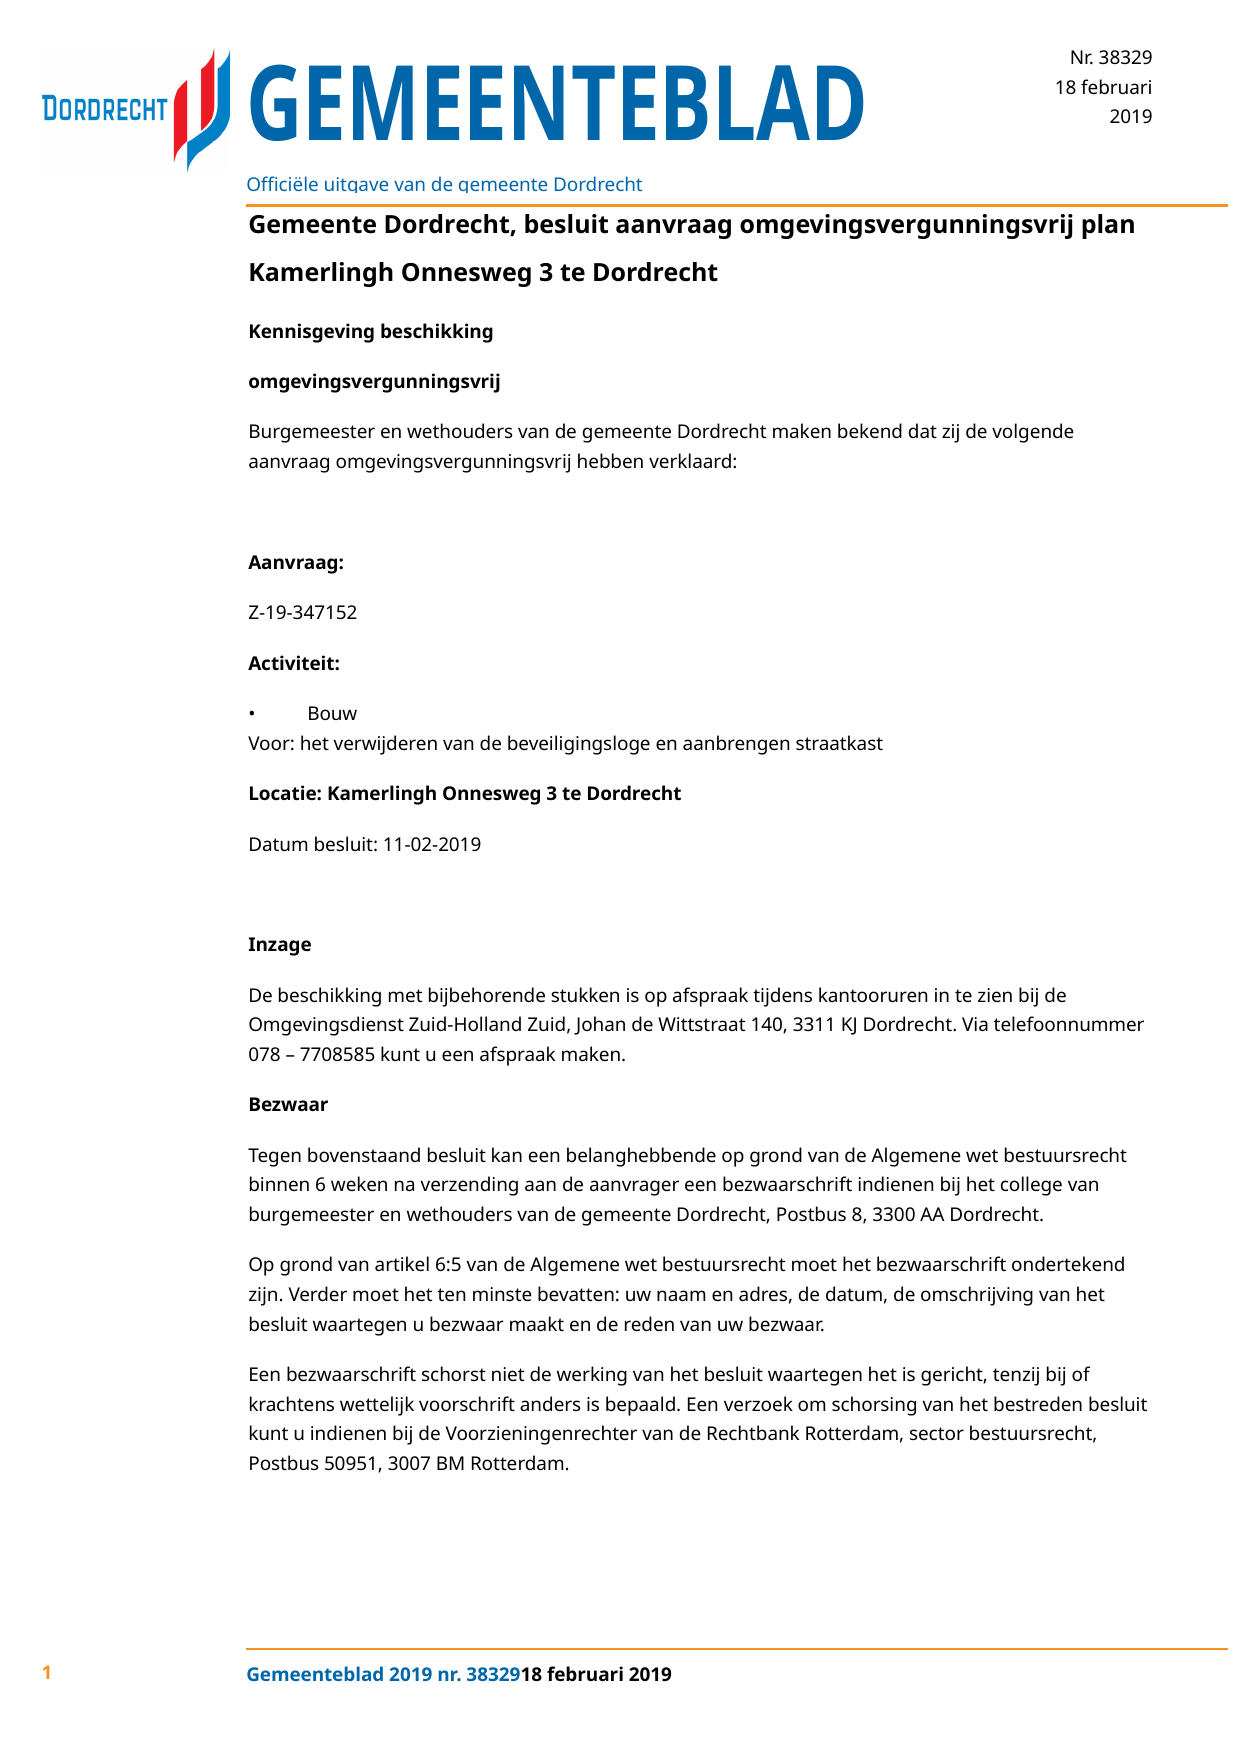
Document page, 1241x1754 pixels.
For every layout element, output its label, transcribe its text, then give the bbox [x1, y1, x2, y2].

text Voor: het verwijderen van de beveiligingsloge en aanbrengen straatkast [248, 730, 1152, 756]
text Activiteit: [248, 650, 1152, 676]
text Burgemeester en wethouders van de gemeente Dordrecht maken bekend dat zij de volgende aanvraag omgevingsvergunningsvrij hebben verklaard: [248, 419, 1152, 474]
text Z-19-347152 [248, 599, 1152, 625]
text Bezwaar [248, 1092, 1152, 1117]
text De beschikking met bijbehorende stukken is op afspraak tijdens kantooruren in te zien bij de Omgevingsdienst Zuid-Holland Zuid, Johan de Wittstraat 140, 3311 KJ Dordrecht. Via telefoonnummer 078 – 7708585 kunt u een afspraak maken. [248, 982, 1152, 1067]
text Aanvraag: [248, 549, 1152, 575]
text Een bezwaarschrift schorst niet de werking van het besluit waartegen het is gericht, tenzij bij of krachtens wettelijk voorschrift anders is bepaald. Een verzoek om schorsing van het bestreden besluit kunt u indienen bij de Voorzieningenrechter van de Rechtbank Rotterdam, sector bestuursrecht, Postbus 50951, 3007 BM Rotterdam. [248, 1361, 1152, 1476]
text Op grond van artikel 6:5 van de Algemene wet bestuursrecht moet het bezwaarschrift ondertekend zijn. Verder moet het ten minste bevatten: uw naam en adres, de datum, de omschrijving van het besluit waartegen u bezwaar maakt en de reden van uw bezwaar. [248, 1252, 1152, 1337]
text Kennisgeving beschikking [248, 318, 1152, 344]
picture [41, 47, 231, 172]
text Inzage [248, 932, 1152, 957]
text Locatie: Kamerlingh Onnesweg 3 te Dordrecht [248, 780, 1152, 806]
text Tegen bovenstaand besluit kan een belanghebbende op grond van de Algemene wet bestuursrecht binnen 6 weken na verzending aan de aanvrager een bezwaarschrift indienen bij het college van burgemeester en wethouders van de gemeente Dordrecht, Postbus 8, 3300 AA Dordrecht. [248, 1142, 1152, 1227]
list Bouw [248, 700, 1152, 726]
text Gemeente Dordrecht, besluit aanvraag omgevingsvergunningsvrij plan Kamerlingh Onnesweg 3 te Dordrecht [248, 207, 1152, 288]
text omgevingsvergunningsvrij [248, 368, 1152, 394]
text Datum besluit: 11-02-2019 [248, 831, 1152, 857]
